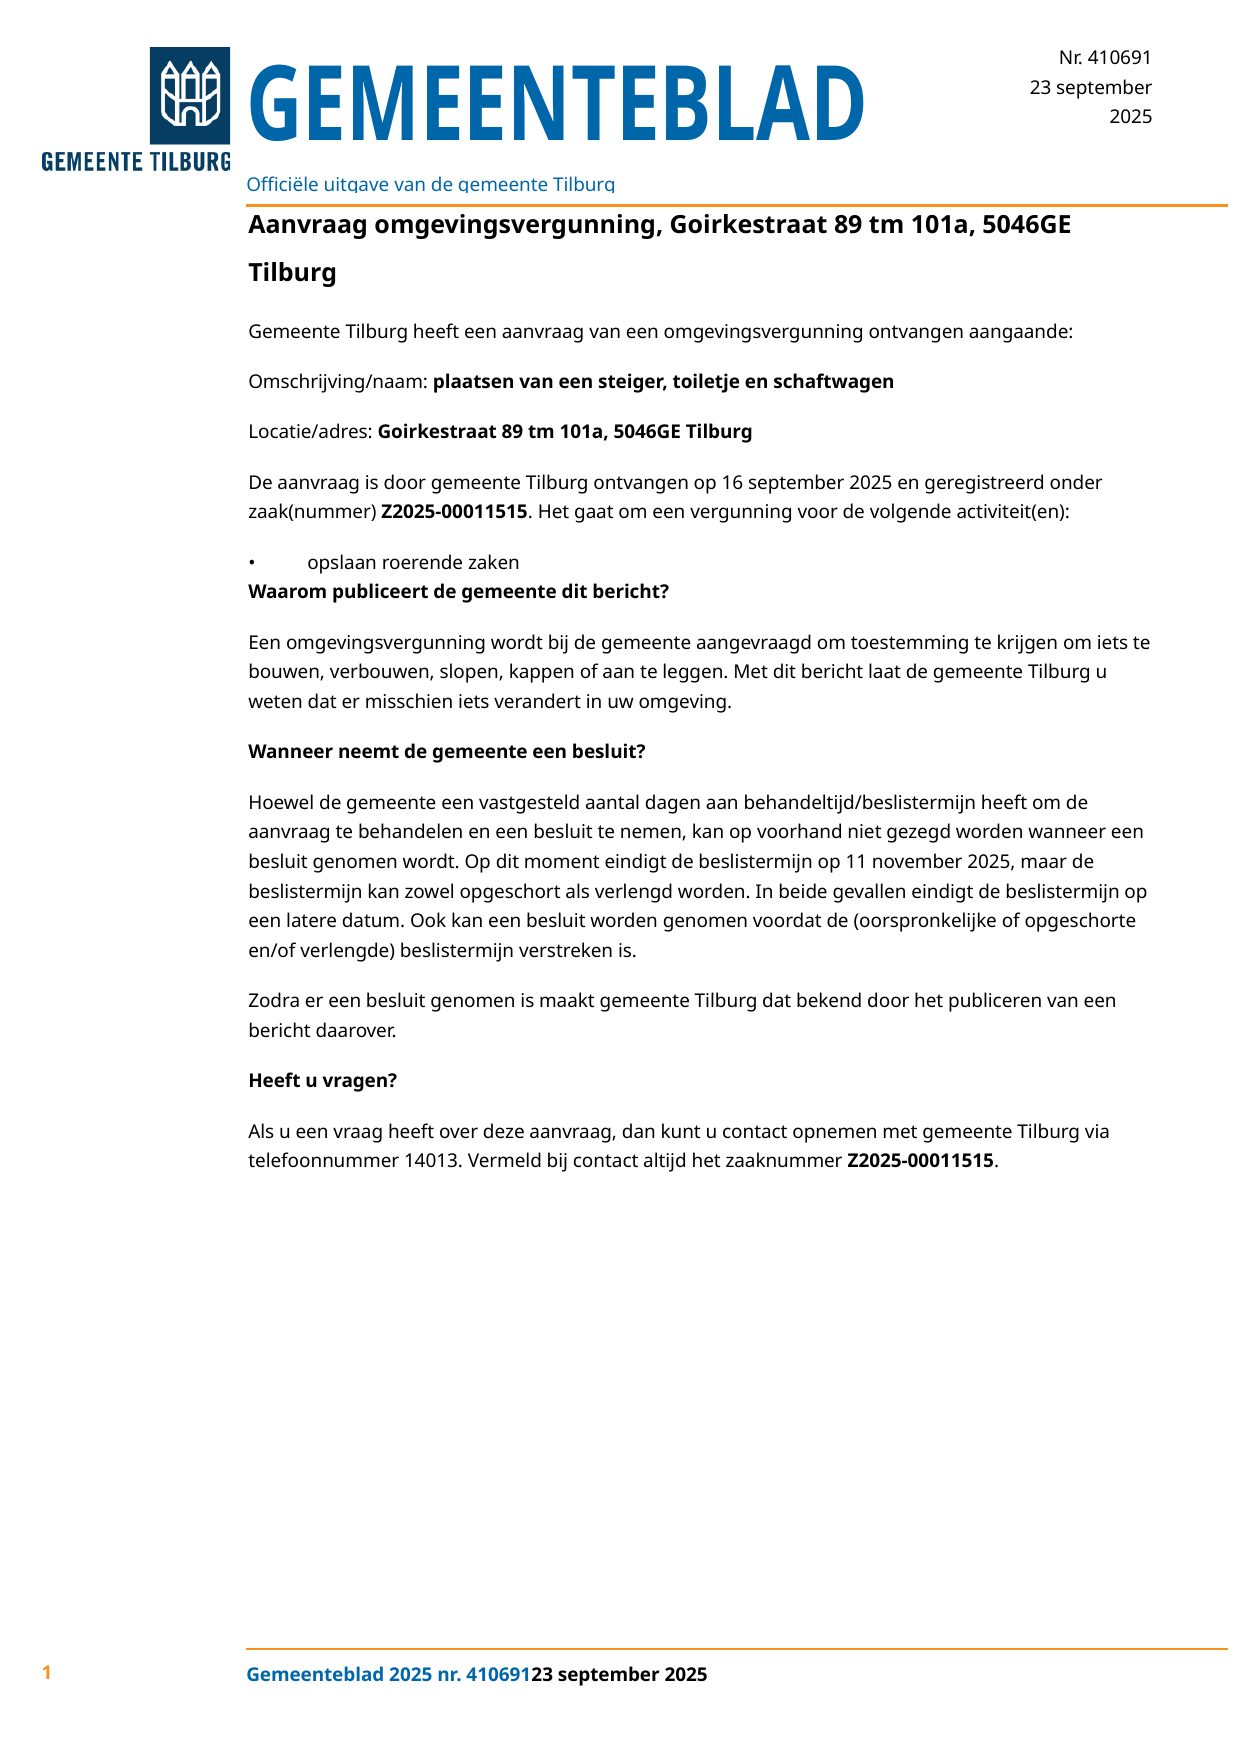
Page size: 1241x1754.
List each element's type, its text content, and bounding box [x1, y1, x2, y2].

text Een omgevingsvergunning wordt bij de gemeente aangevraagd om toestemming te krijgen om iets te bouwen, verbouwen, slopen, kappen of aan te leggen. Met dit bericht laat de gemeente Tilburg u weten dat er misschien iets verandert in uw omgeving. [248, 629, 1152, 714]
text Waarom publiceert de gemeente dit bericht? [248, 579, 1152, 604]
text Als u een vraag heeft over deze aanvraag, dan kunt u contact opnemen met gemeente Tilburg via telefoonnummer 14013. Vermeld bij contact altijd het zaaknummer Z2025-00011515. [248, 1118, 1152, 1173]
text Locatie/adres: Goirkestraat 89 tm 101a, 5046GE Tilburg [248, 419, 1152, 444]
text Omschrijving/naam: plaatsen van een steiger, toiletje en schaftwagen [248, 368, 1152, 394]
picture [41, 47, 231, 172]
text Heeft u vragen? [248, 1067, 1152, 1093]
text Gemeente Tilburg heeft een aanvraag van een omgevingsvergunning ontvangen aangaande: [248, 318, 1152, 344]
text Zodra er een besluit genomen is maakt gemeente Tilburg dat bekend door het publiceren van een bericht daarover. [248, 987, 1152, 1043]
text De aanvraag is door gemeente Tilburg ontvangen op 16 september 2025 en geregistreerd onder zaak(nummer) Z2025-00011515. Het gaat om een vergunning voor de volgende activiteit(en): [248, 469, 1152, 524]
text Wanneer neemt de gemeente een besluit? [248, 739, 1152, 764]
text Hoewel de gemeente een vastgesteld aantal dagen aan behandeltijd/beslistermijn heeft om de aanvraag te behandelen en een besluit te nemen, kan op voorhand niet gezegd worden wanneer een besluit genomen wordt. Op dit moment eindigt de beslistermijn op 11 november 2025, maar de beslistermijn kan zowel opgeschort als verlengd worden. In beide gevallen eindigt de beslistermijn op een latere datum. Ook kan een besluit worden genomen voordat de (oorspronkelijke of opgeschorte en/of verlengde) beslistermijn verstreken is. [248, 789, 1152, 963]
list opslaan roerende zaken [248, 549, 1152, 575]
text Aanvraag omgevingsvergunning, Goirkestraat 89 tm 101a, 5046GE Tilburg [248, 207, 1152, 288]
